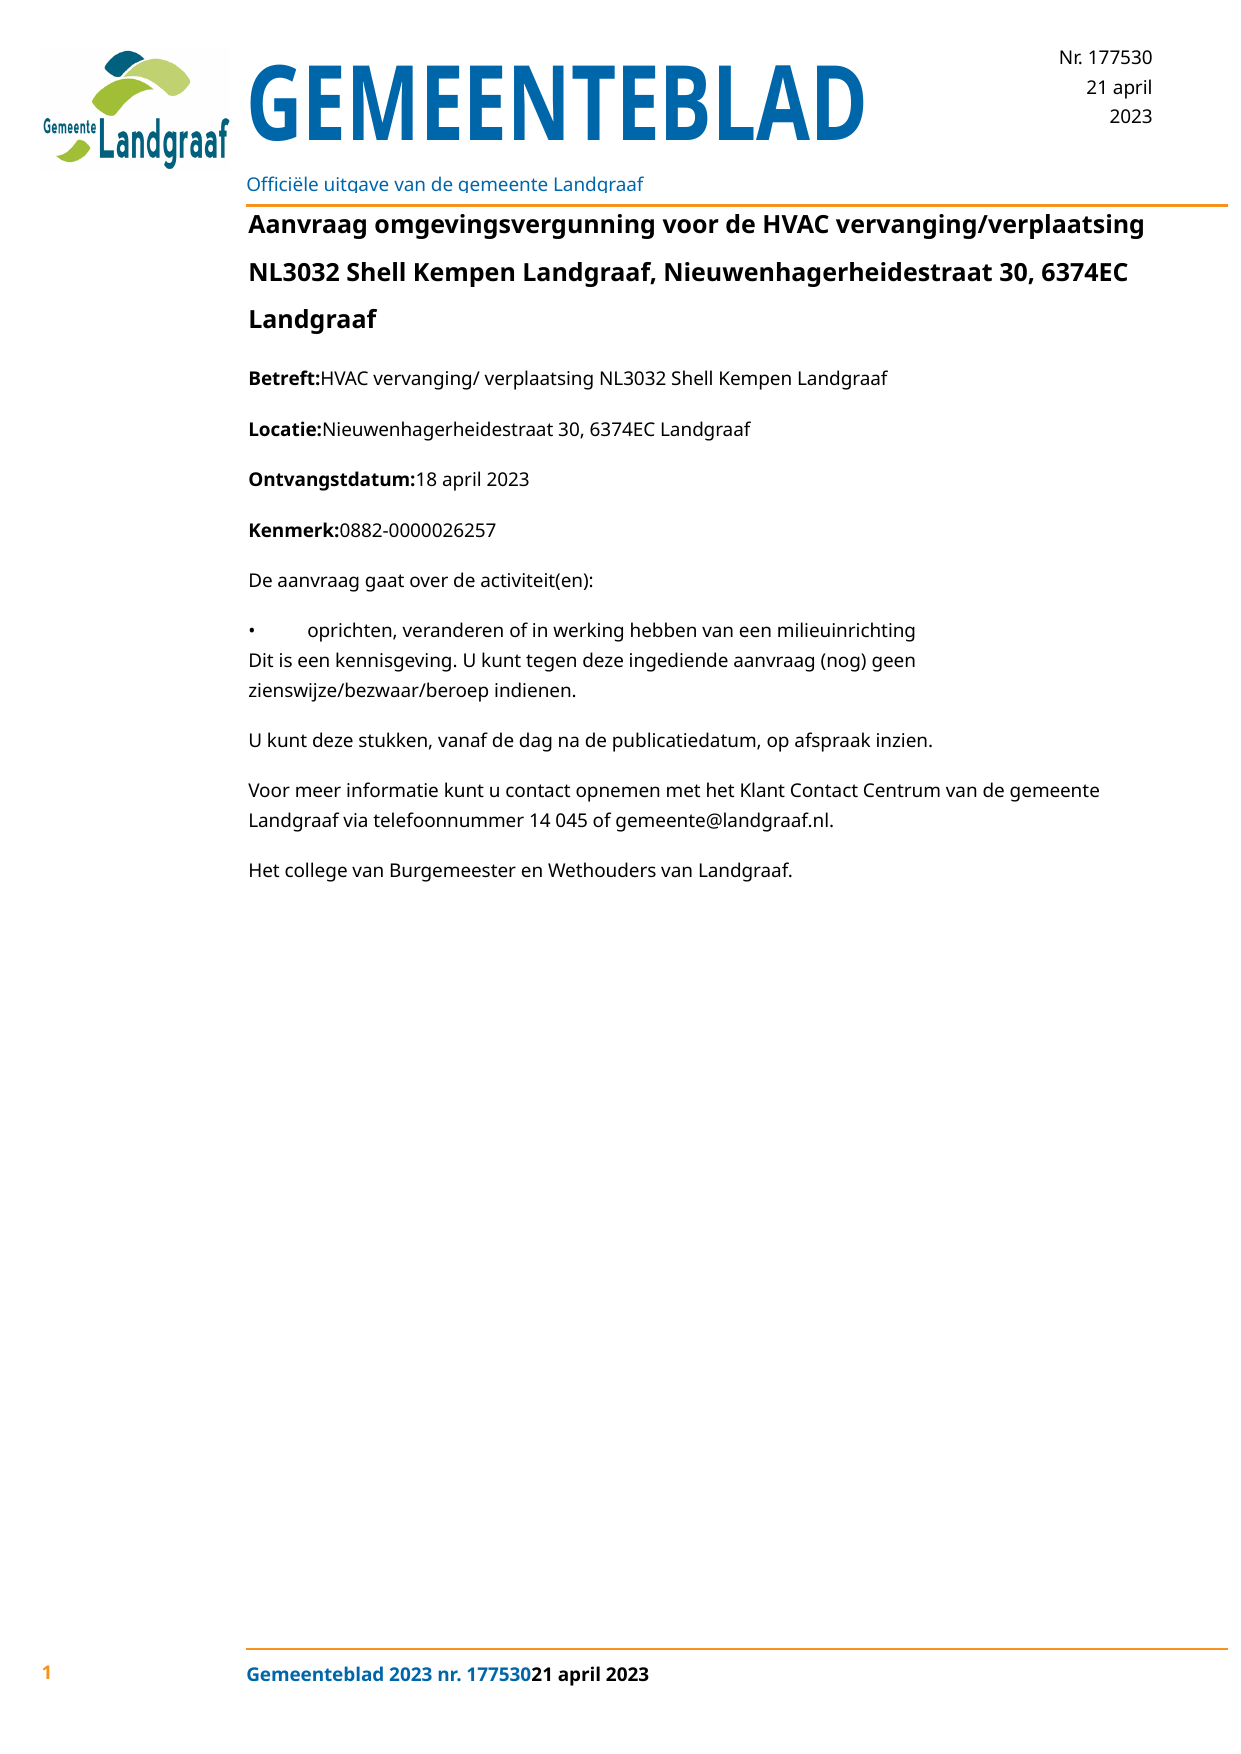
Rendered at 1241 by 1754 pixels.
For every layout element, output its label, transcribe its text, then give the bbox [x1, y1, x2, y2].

text Dit is een kennisgeving. U kunt tegen deze ingediende aanvraag (nog) geen zienswijze/bezwaar/beroep indienen. [248, 647, 1152, 702]
text U kunt deze stukken, vanaf de dag na de publicatiedatum, op afspraak inzien. [248, 727, 1152, 753]
text Kenmerk:0882-0000026257 [248, 517, 1152, 542]
text De aanvraag gaat over de activiteit(en): [248, 567, 1152, 593]
picture [41, 47, 231, 172]
text Betreft:HVAC vervanging/ verplaatsing NL3032 Shell Kempen Landgraaf [248, 366, 1152, 391]
list oprichten, veranderen of in werking hebben van een milieuinrichting [248, 618, 1152, 643]
text Ontvangstdatum:18 april 2023 [248, 466, 1152, 492]
text Het college van Burgemeester en Wethouders van Landgraaf. [248, 858, 1152, 883]
text Locatie:Nieuwenhagerheidestraat 30, 6374EC Landgraaf [248, 416, 1152, 442]
text Voor meer informatie kunt u contact opnemen met het Klant Contact Centrum van de gemeente Landgraaf via telefoonnummer 14 045 of gemeente@landgraaf.nl. [248, 778, 1152, 833]
text Aanvraag omgevingsvergunning voor de HVAC vervanging/verplaatsing NL3032 Shell Kempen Landgraaf, Nieuwenhagerheidestraat 30, 6374EC Landgraaf [248, 207, 1152, 336]
